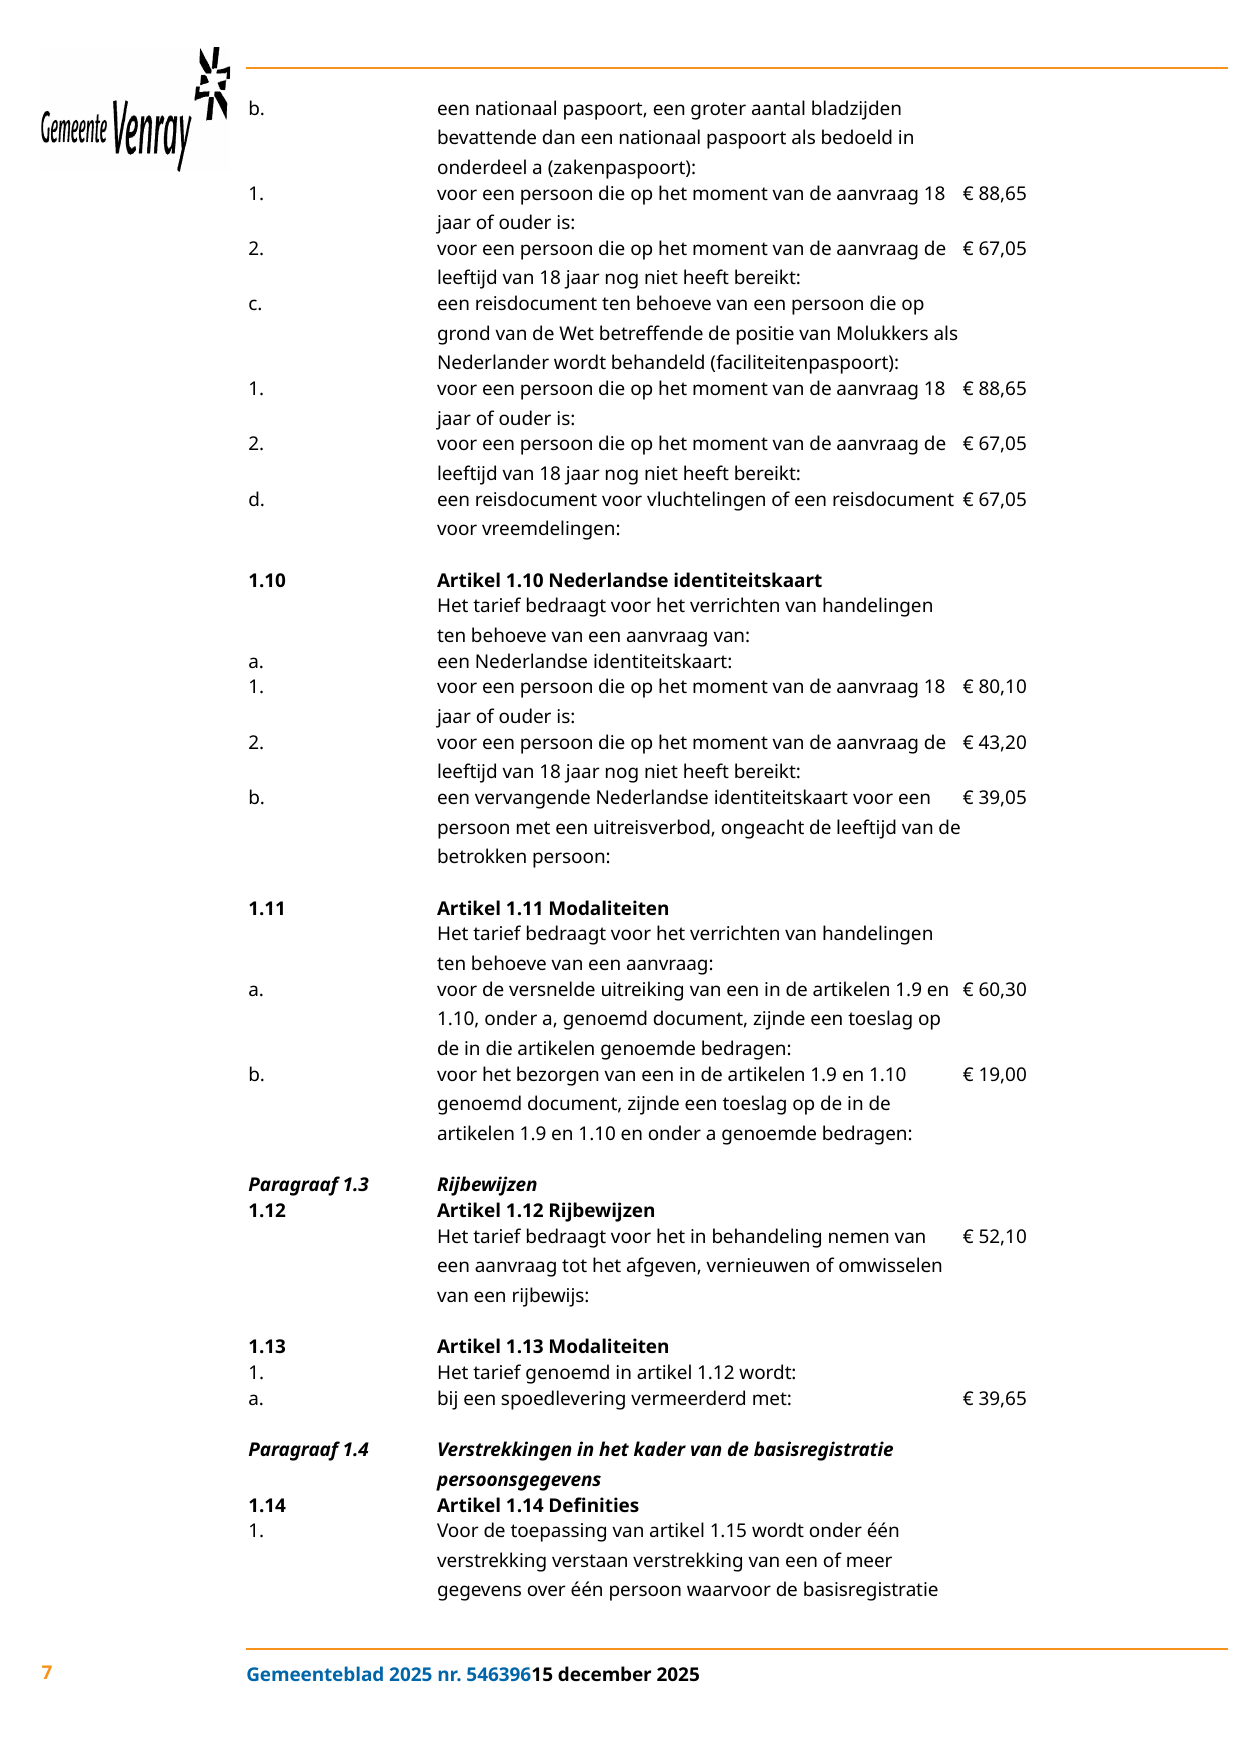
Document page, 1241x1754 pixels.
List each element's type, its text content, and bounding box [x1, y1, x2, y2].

table_cell Het tarief bedraagt voor het in behandeling nemen van een aanvraag tot het afgeven, vernieuwen of omwisselen van een rijbewijs: [437, 1223, 963, 1308]
table_cell [248, 1146, 437, 1171]
picture [41, 47, 231, 172]
table_cell 1. [248, 375, 437, 431]
table_cell [963, 1334, 1152, 1359]
table_cell 1. [248, 1359, 437, 1385]
table_cell € 19,00 [963, 1061, 1152, 1146]
table_cell € 88,65 [963, 375, 1152, 431]
table_cell [437, 1146, 963, 1171]
table_cell 1. [248, 180, 437, 235]
table_cell [963, 648, 1152, 674]
table_cell 1. [248, 1518, 437, 1602]
table_cell [437, 1411, 963, 1436]
table_cell [963, 1171, 1152, 1197]
table_cell € 60,30 [963, 976, 1152, 1061]
table_cell [963, 1359, 1152, 1385]
table_cell een vervangende Nederlandse identiteitskaart voor een persoon met een uitreisverbod, ongeacht de leeftijd van de betrokken persoon: [437, 784, 963, 869]
table_cell € 67,05 [963, 235, 1152, 290]
table_cell een nationaal paspoort, een groter aantal bladzijden bevattende dan een nationaal paspoort als bedoeld in onderdeel a (zakenpaspoort): [437, 95, 963, 180]
table_cell 2. [248, 431, 437, 486]
table_cell a. [248, 648, 437, 674]
table_cell [963, 1518, 1152, 1602]
table_cell [248, 593, 437, 648]
table_cell [248, 921, 437, 976]
table_cell Het tarief bedraagt voor het verrichten van handelingen ten behoeve van een aanvraag: [437, 921, 963, 976]
table_cell Paragraaf 1.4 [248, 1436, 437, 1492]
table_cell 1.11 [248, 895, 437, 921]
table_cell [437, 541, 963, 567]
table_cell [963, 290, 1152, 375]
table_cell Het tarief bedraagt voor het verrichten van handelingen ten behoeve van een aanvraag van: [437, 593, 963, 648]
table_cell voor een persoon die op het moment van de aanvraag 18 jaar of ouder is: [437, 674, 963, 729]
table_cell [963, 895, 1152, 921]
table_cell [248, 1223, 437, 1308]
table_cell voor een persoon die op het moment van de aanvraag 18 jaar of ouder is: [437, 375, 963, 431]
table_cell voor een persoon die op het moment van de aanvraag de leeftijd van 18 jaar nog niet heeft bereikt: [437, 235, 963, 290]
table_cell [248, 869, 437, 895]
table_cell € 88,65 [963, 180, 1152, 235]
table_cell [963, 1197, 1152, 1223]
table_cell een reisdocument ten behoeve van een persoon die op grond van de Wet betreffende de positie van Molukkers als Nederlander wordt behandeld (faciliteitenpaspoort): [437, 290, 963, 375]
table_cell d. [248, 486, 437, 541]
table_cell [963, 1411, 1152, 1436]
table_cell Artikel 1.13 Modaliteiten [437, 1334, 963, 1359]
table_cell 1. [248, 674, 437, 729]
table_cell Artikel 1.14 Definities [437, 1492, 963, 1517]
table_cell Het tarief genoemd in artikel 1.12 wordt: [437, 1359, 963, 1385]
table_cell [248, 1308, 437, 1333]
table_cell b. [248, 784, 437, 869]
table_cell [963, 1436, 1152, 1492]
table_cell Rijbewijzen [437, 1171, 963, 1197]
table_cell voor het bezorgen van een in de artikelen 1.9 en 1.10 genoemd document, zijnde een toeslag op de in de artikelen 1.9 en 1.10 en onder a genoemde bedragen: [437, 1061, 963, 1146]
table_cell € 39,05 [963, 784, 1152, 869]
table_cell [963, 921, 1152, 976]
table_cell b. [248, 1061, 437, 1146]
table_cell voor de versnelde uitreiking van een in de artikelen 1.9 en 1.10, onder a, genoemd document, zijnde een toeslag op de in die artikelen genoemde bedragen: [437, 976, 963, 1061]
table_cell € 39,65 [963, 1385, 1152, 1411]
table_cell [248, 541, 437, 567]
table_cell a. [248, 1385, 437, 1411]
table_cell [963, 1492, 1152, 1517]
table_cell voor een persoon die op het moment van de aanvraag de leeftijd van 18 jaar nog niet heeft bereikt: [437, 729, 963, 784]
table_cell € 43,20 [963, 729, 1152, 784]
table_cell [437, 1308, 963, 1333]
table_cell voor een persoon die op het moment van de aanvraag 18 jaar of ouder is: [437, 180, 963, 235]
table_cell Artikel 1.10 Nederlandse identiteitskaart [437, 567, 963, 593]
table_cell 2. [248, 235, 437, 290]
table_cell 1.12 [248, 1197, 437, 1223]
table_cell Verstrekkingen in het kader van de basisregistratie persoonsgegevens [437, 1436, 963, 1492]
table_cell c. [248, 290, 437, 375]
table_cell voor een persoon die op het moment van de aanvraag de leeftijd van 18 jaar nog niet heeft bereikt: [437, 431, 963, 486]
table_cell [963, 95, 1152, 180]
table_cell € 67,05 [963, 486, 1152, 541]
table_cell [437, 869, 963, 895]
table_cell 1.13 [248, 1334, 437, 1359]
table_cell [963, 1308, 1152, 1333]
table_cell [963, 1146, 1152, 1171]
table_cell [963, 869, 1152, 895]
table_cell [963, 593, 1152, 648]
table_cell 2. [248, 729, 437, 784]
table_cell Voor de toepassing van artikel 1.15 wordt onder één verstrekking verstaan verstrekking van een of meer gegevens over één persoon waarvoor de basisregistratie [437, 1518, 963, 1602]
table_cell [963, 567, 1152, 593]
table_cell Paragraaf 1.3 [248, 1171, 437, 1197]
table_cell een Nederlandse identiteitskaart: [437, 648, 963, 674]
table_cell b. [248, 95, 437, 180]
table_cell Artikel 1.12 Rijbewijzen [437, 1197, 963, 1223]
table_cell [248, 1411, 437, 1436]
table_cell a. [248, 976, 437, 1061]
table_cell [963, 541, 1152, 567]
table_cell bij een spoedlevering vermeerderd met: [437, 1385, 963, 1411]
table_cell 1.10 [248, 567, 437, 593]
table_cell € 67,05 [963, 431, 1152, 486]
table_cell Artikel 1.11 Modaliteiten [437, 895, 963, 921]
table_cell € 52,10 [963, 1223, 1152, 1308]
table_cell 1.14 [248, 1492, 437, 1517]
table_cell een reisdocument voor vluchtelingen of een reisdocument voor vreemdelingen: [437, 486, 963, 541]
table_cell € 80,10 [963, 674, 1152, 729]
